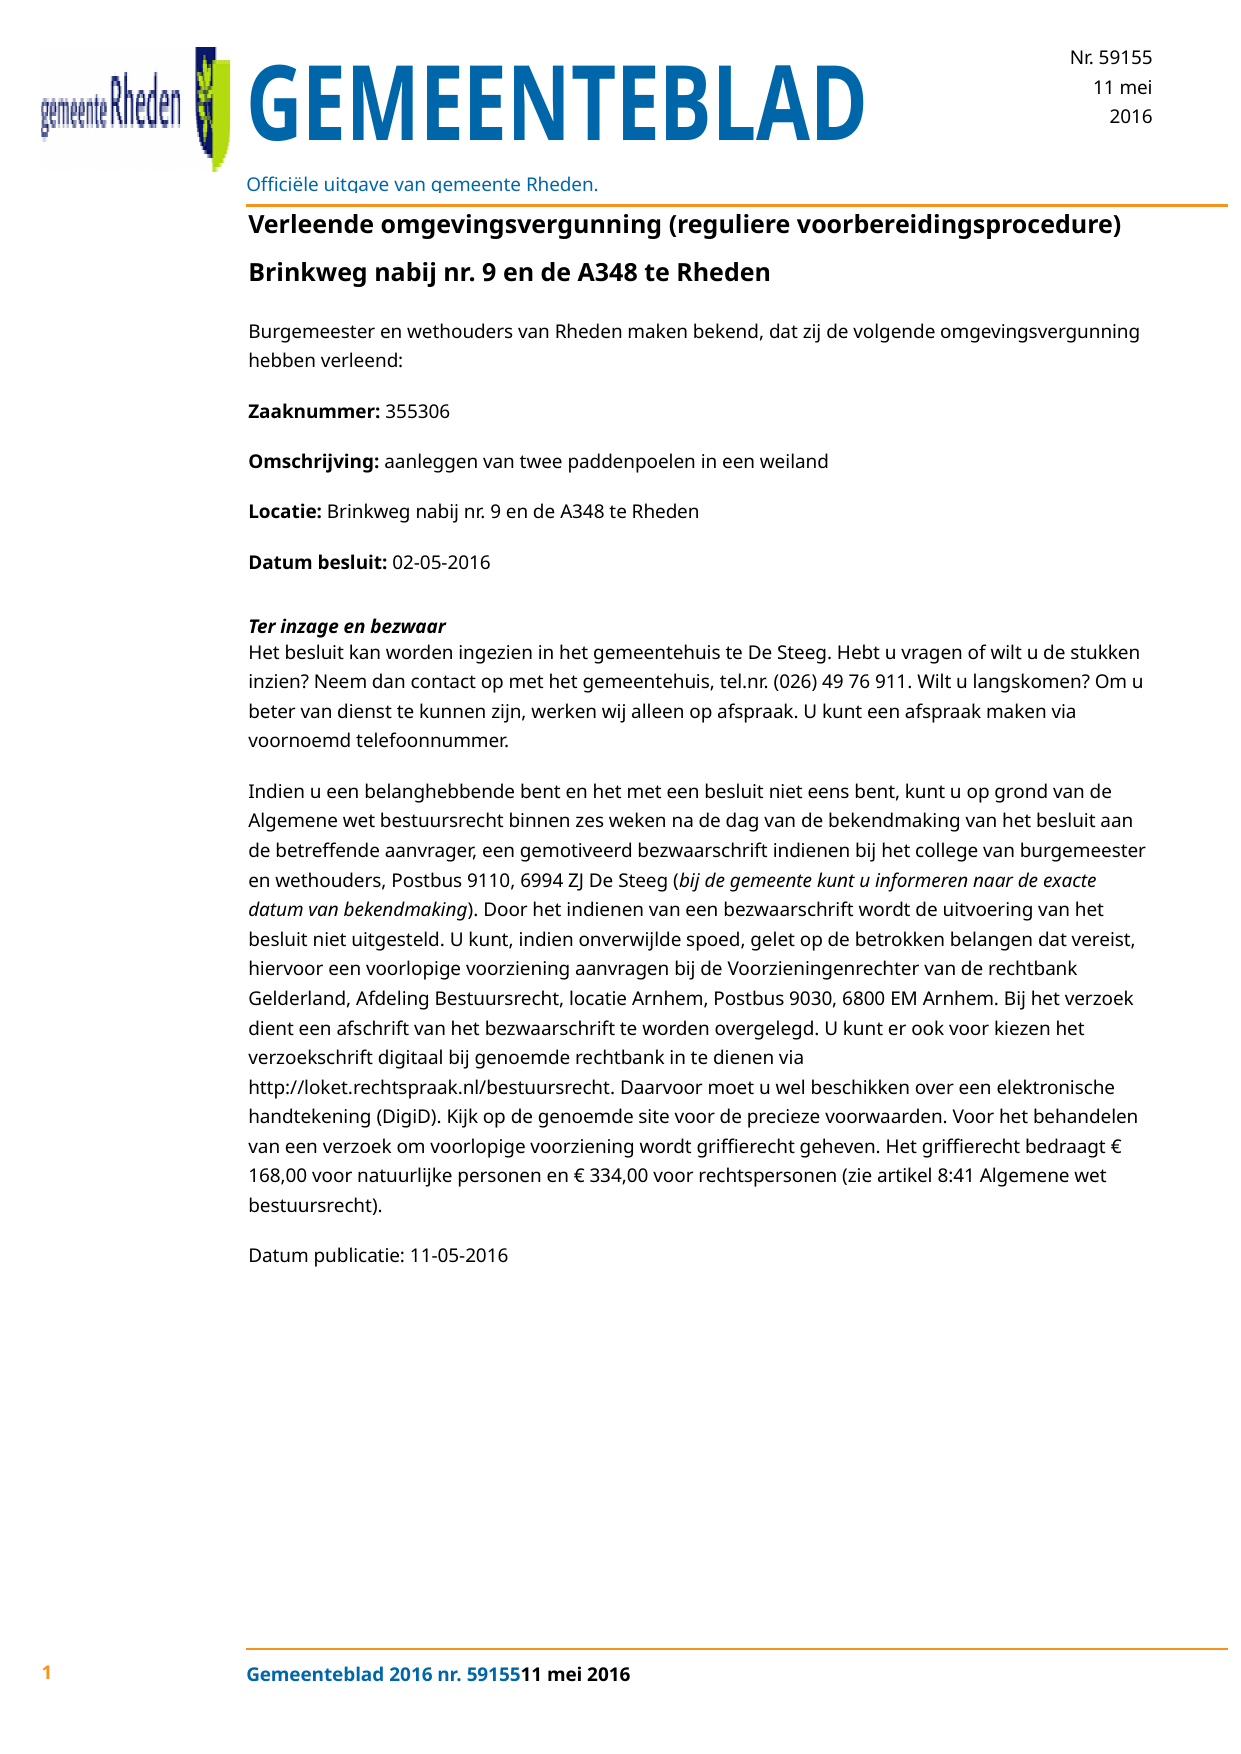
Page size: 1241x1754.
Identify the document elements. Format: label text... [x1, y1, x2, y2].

text Ter inzage en bezwaar [248, 613, 1152, 639]
text Locatie: Brinkweg nabij nr. 9 en de A348 te Rheden [248, 499, 1152, 524]
text Verleende omgevingsvergunning (reguliere voorbereidingsprocedure) Brinkweg nabij nr. 9 en de A348 te Rheden [248, 207, 1152, 288]
text Datum publicatie: 11-05-2016 [248, 1243, 1152, 1268]
text Indien u een belanghebbende bent en het met een besluit niet eens bent, kunt u op grond van de Algemene wet bestuursrecht binnen zes weken na de dag van de bekendmaking van het besluit aan de betreffende aanvrager, een gemotiveerd bezwaarschrift indienen bij het college van burgemeester en wethouders, Postbus 9110, 6994 ZJ De Steeg (bij de gemeente kunt u informeren naar de exacte datum van bekendmaking). Door het indienen van een bezwaarschrift wordt de uitvoering van het besluit niet uitgesteld. U kunt, indien onverwijlde spoed, gelet op de betrokken belangen dat vereist, hiervoor een voorlopige voorziening aanvragen bij de Voorzieningenrechter van de rechtbank Gelderland, Afdeling Bestuursrecht, locatie Arnhem, Postbus 9030, 6800 EM Arnhem. Bij het verzoek dient een afschrift van het bezwaarschrift te worden overgelegd. U kunt er ook voor kiezen het verzoekschrift digitaal bij genoemde rechtbank in te dienen via http://loket.rechtspraak.nl/bestuursrecht. Daarvoor moet u wel beschikken over een elektronische handtekening (DigiD). Kijk op de genoemde site voor de precieze voorwaarden. Voor het behandelen van een verzoek om voorlopige voorziening wordt griffierecht geheven. Het griffierecht bedraagt € 168,00 voor natuurlijke personen en € 334,00 voor rechtspersonen (zie artikel 8:41 Algemene wet bestuursrecht). [248, 778, 1152, 1218]
text Burgemeester en wethouders van Rheden maken bekend, dat zij de volgende omgevingsvergunning hebben verleend: [248, 318, 1152, 373]
text Zaaknummer: 355306 [248, 398, 1152, 424]
text Datum besluit: 02-05-2016 [248, 549, 1152, 575]
text Omschrijving: aanleggen van twee paddenpoelen in een weiland [248, 448, 1152, 474]
picture [41, 47, 231, 172]
text Het besluit kan worden ingezien in het gemeentehuis te De Steeg. Hebt u vragen of wilt u de stukken inzien? Neem dan contact op met het gemeentehuis, tel.nr. (026) 49 76 911. Wilt u langskomen? Om u beter van dienst te kunnen zijn, werken wij alleen op afspraak. U kunt een afspraak maken via voornoemd telefoonnummer. [248, 639, 1152, 753]
